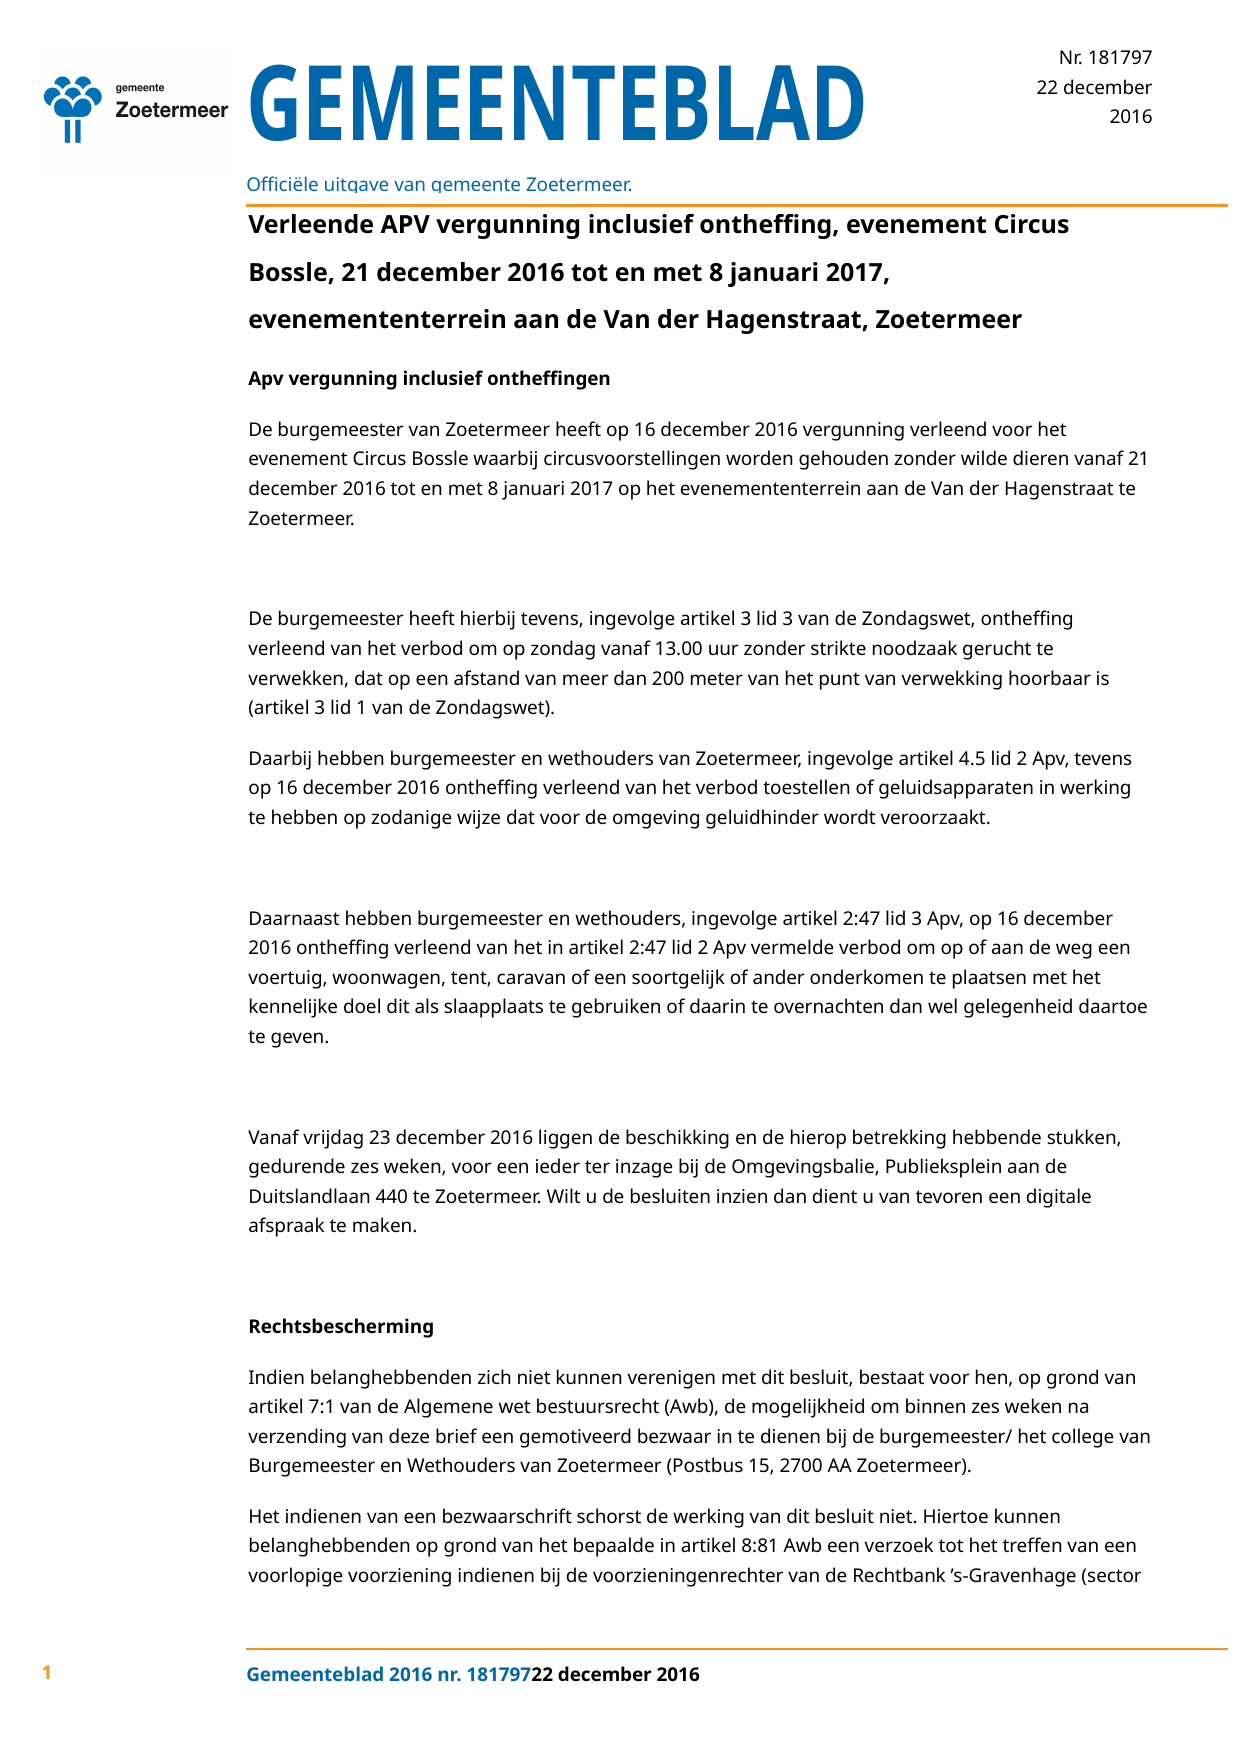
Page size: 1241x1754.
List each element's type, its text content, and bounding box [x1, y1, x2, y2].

text Daarbij hebben burgemeester en wethouders van Zoetermeer, ingevolge artikel 4.5 lid 2 Apv, tevens op 16 december 2016 ontheffing verleend van het verbod toestellen of geluidsapparaten in werking te hebben op zodanige wijze dat voor de omgeving geluidhinder wordt veroorzaakt. [248, 745, 1152, 829]
text Apv vergunning inclusief ontheffingen [248, 366, 1152, 391]
text Rechtsbescherming [248, 1313, 1152, 1339]
text Verleende APV vergunning inclusief ontheffing, evenement Circus Bossle, 21 december 2016 tot en met 8 januari 2017, evenemententerrein aan de Van der Hagenstraat, Zoetermeer [248, 207, 1152, 336]
text De burgemeester van Zoetermeer heeft op 16 december 2016 vergunning verleend voor het evenement Circus Bossle waarbij circusvoorstellingen worden gehouden zonder wilde dieren vanaf 21 december 2016 tot en met 8 januari 2017 op het evenemententerrein aan de Van der Hagenstraat te Zoetermeer. [248, 416, 1152, 530]
text Vanaf vrijdag 23 december 2016 liggen de beschikking en de hierop betrekking hebbende stukken, gedurende zes weken, voor een ieder ter inzage bij de Omgevingsbalie, Publieksplein aan de Duitslandlaan 440 te Zoetermeer. Wilt u de besluiten inzien dan dient u van tevoren een digitale afspraak te maken. [248, 1124, 1152, 1238]
text Indien belanghebbenden zich niet kunnen verenigen met dit besluit, bestaat voor hen, op grond van artikel 7:1 van de Algemene wet bestuursrecht (Awb), de mogelijkheid om binnen zes weken na verzending van deze brief een gemotiveerd bezwaar in te dienen bij de burgemeester/ het college van Burgemeester en Wethouders van Zoetermeer (Postbus 15, 2700 AA Zoetermeer). [248, 1364, 1152, 1478]
text De burgemeester heeft hierbij tevens, ingevolge artikel 3 lid 3 van de Zondagswet, ontheffing verleend van het verbod om op zondag vanaf 13.00 uur zonder strikte noodzaak gerucht te verwekken, dat op een afstand van meer dan 200 meter van het punt van verwekking hoorbaar is (artikel 3 lid 1 van de Zondagswet). [248, 606, 1152, 720]
text Daarnaast hebben burgemeester en wethouders, ingevolge artikel 2:47 lid 3 Apv, op 16 december 2016 ontheffing verleend van het in artikel 2:47 lid 2 Apv vermelde verbod om op of aan de weg een voertuig, woonwagen, tent, caravan of een soortgelijk of ander onderkomen te plaatsen met het kennelijke doel dit als slaapplaats te gebruiken of daarin te overnachten dan wel gelegenheid daartoe te geven. [248, 905, 1152, 1049]
text Het indienen van een bezwaarschrift schorst de werking van dit besluit niet. Hiertoe kunnen belanghebbenden op grond van het bepaalde in artikel 8:81 Awb een verzoek tot het treffen van een voorlopige voorziening indienen bij de voorzieningenrechter van de Rechtbank ’s-Gravenhage (sector [248, 1503, 1152, 1588]
picture [41, 47, 231, 172]
